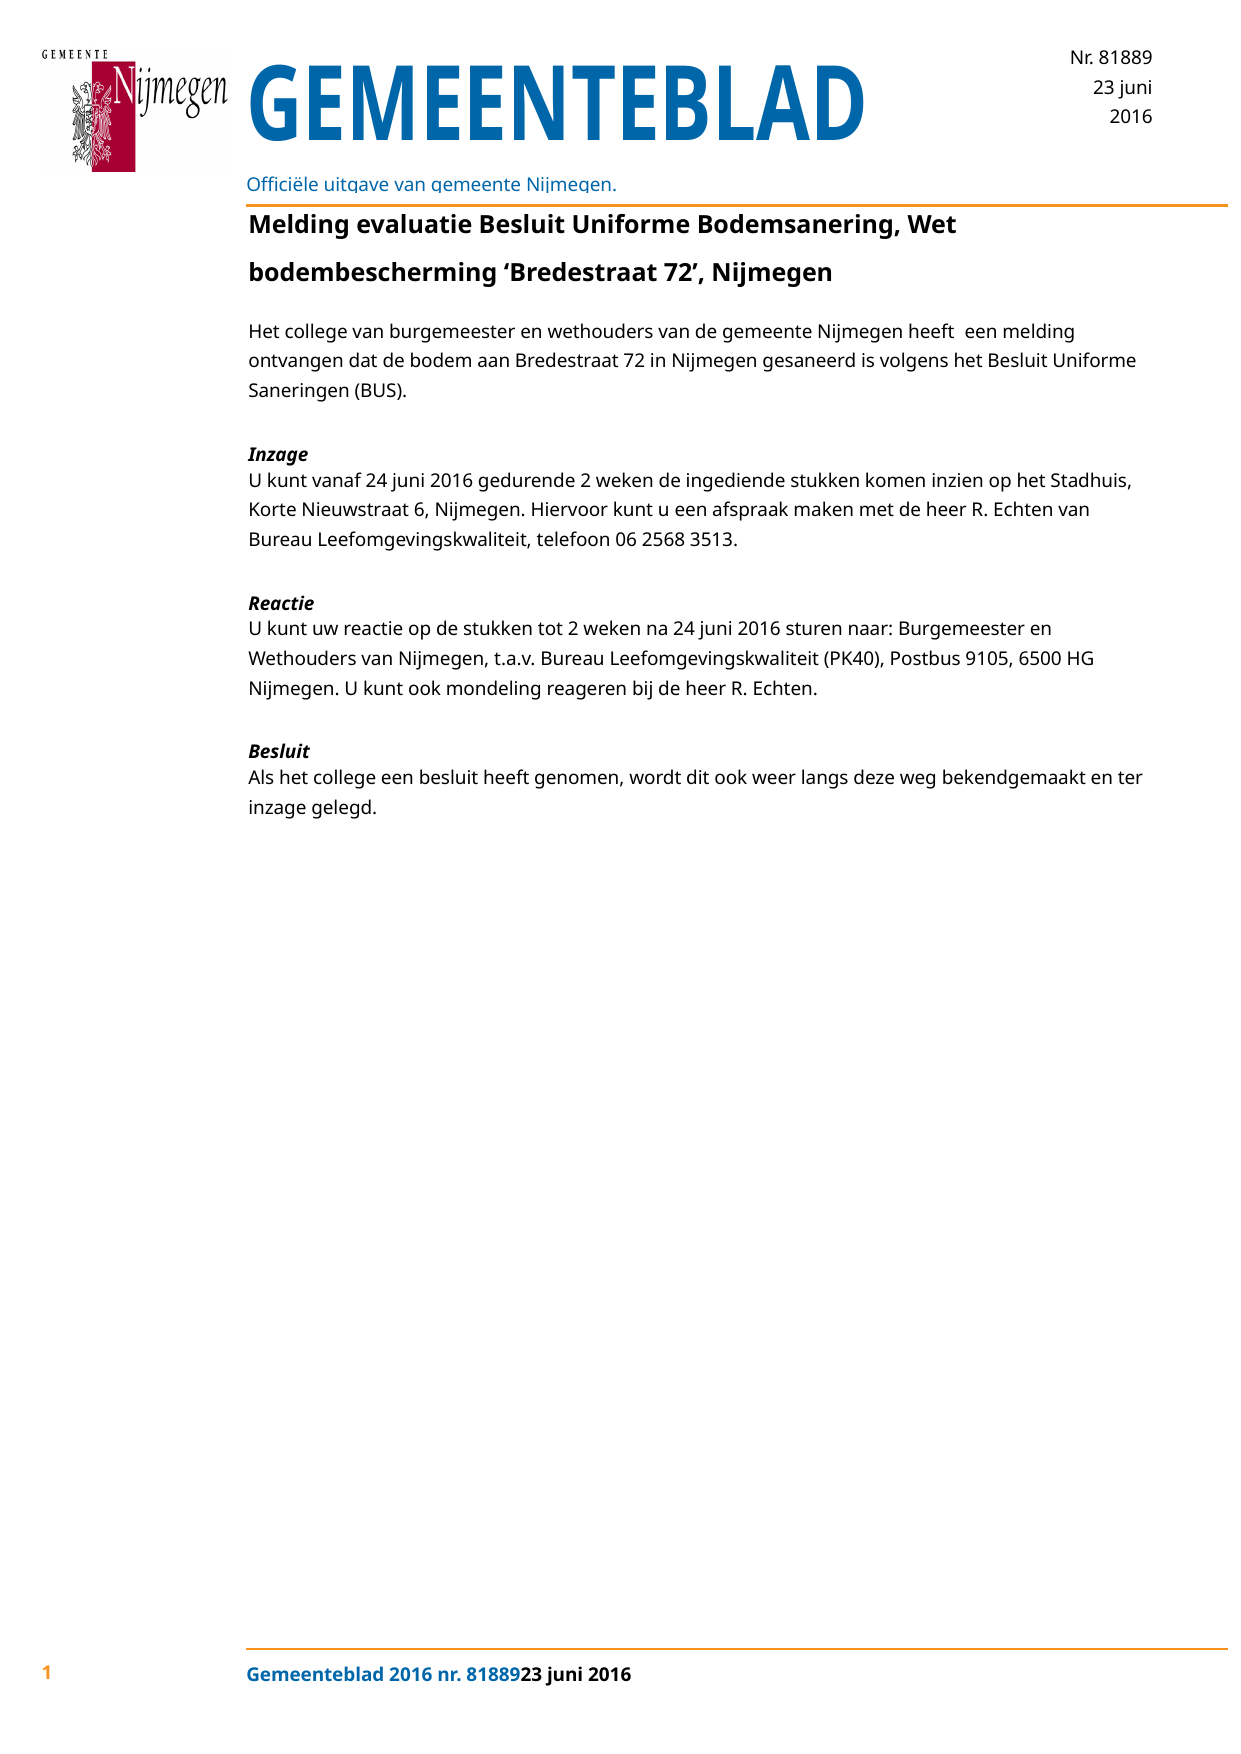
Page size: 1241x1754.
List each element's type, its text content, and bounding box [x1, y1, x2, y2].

text Als het college een besluit heeft genomen, wordt dit ook weer langs deze weg bekendgemaakt en ter inzage gelegd. [248, 764, 1152, 820]
text Melding evaluatie Besluit Uniforme Bodemsanering, Wet bodembescherming ‘Bredestraat 72’, Nijmegen [248, 207, 1152, 288]
picture [41, 47, 231, 172]
text Het college van burgemeester en wethouders van de gemeente Nijmegen heeft een melding ontvangen dat de bodem aan Bredestraat 72 in Nijmegen gesaneerd is volgens het Besluit Uniforme Saneringen (BUS). [248, 318, 1152, 403]
text Reactie [248, 590, 1152, 616]
text U kunt vanaf 24 juni 2016 gedurende 2 weken de ingediende stukken komen inzien op het Stadhuis, Korte Nieuwstraat 6, Nijmegen. Hiervoor kunt u een afspraak maken met de heer R. Echten van Bureau Leefomgevingskwaliteit, telefoon 06 2568 3513. [248, 467, 1152, 552]
text U kunt uw reactie op de stukken tot 2 weken na 24 juni 2016 sturen naar: Burgemeester en Wethouders van Nijmegen, t.a.v. Bureau Leefomgevingskwaliteit (PK40), Postbus 9105, 6500 HG Nijmegen. U kunt ook mondeling reageren bij de heer R. Echten. [248, 616, 1152, 701]
text Inzage [248, 441, 1152, 467]
text Besluit [248, 739, 1152, 764]
